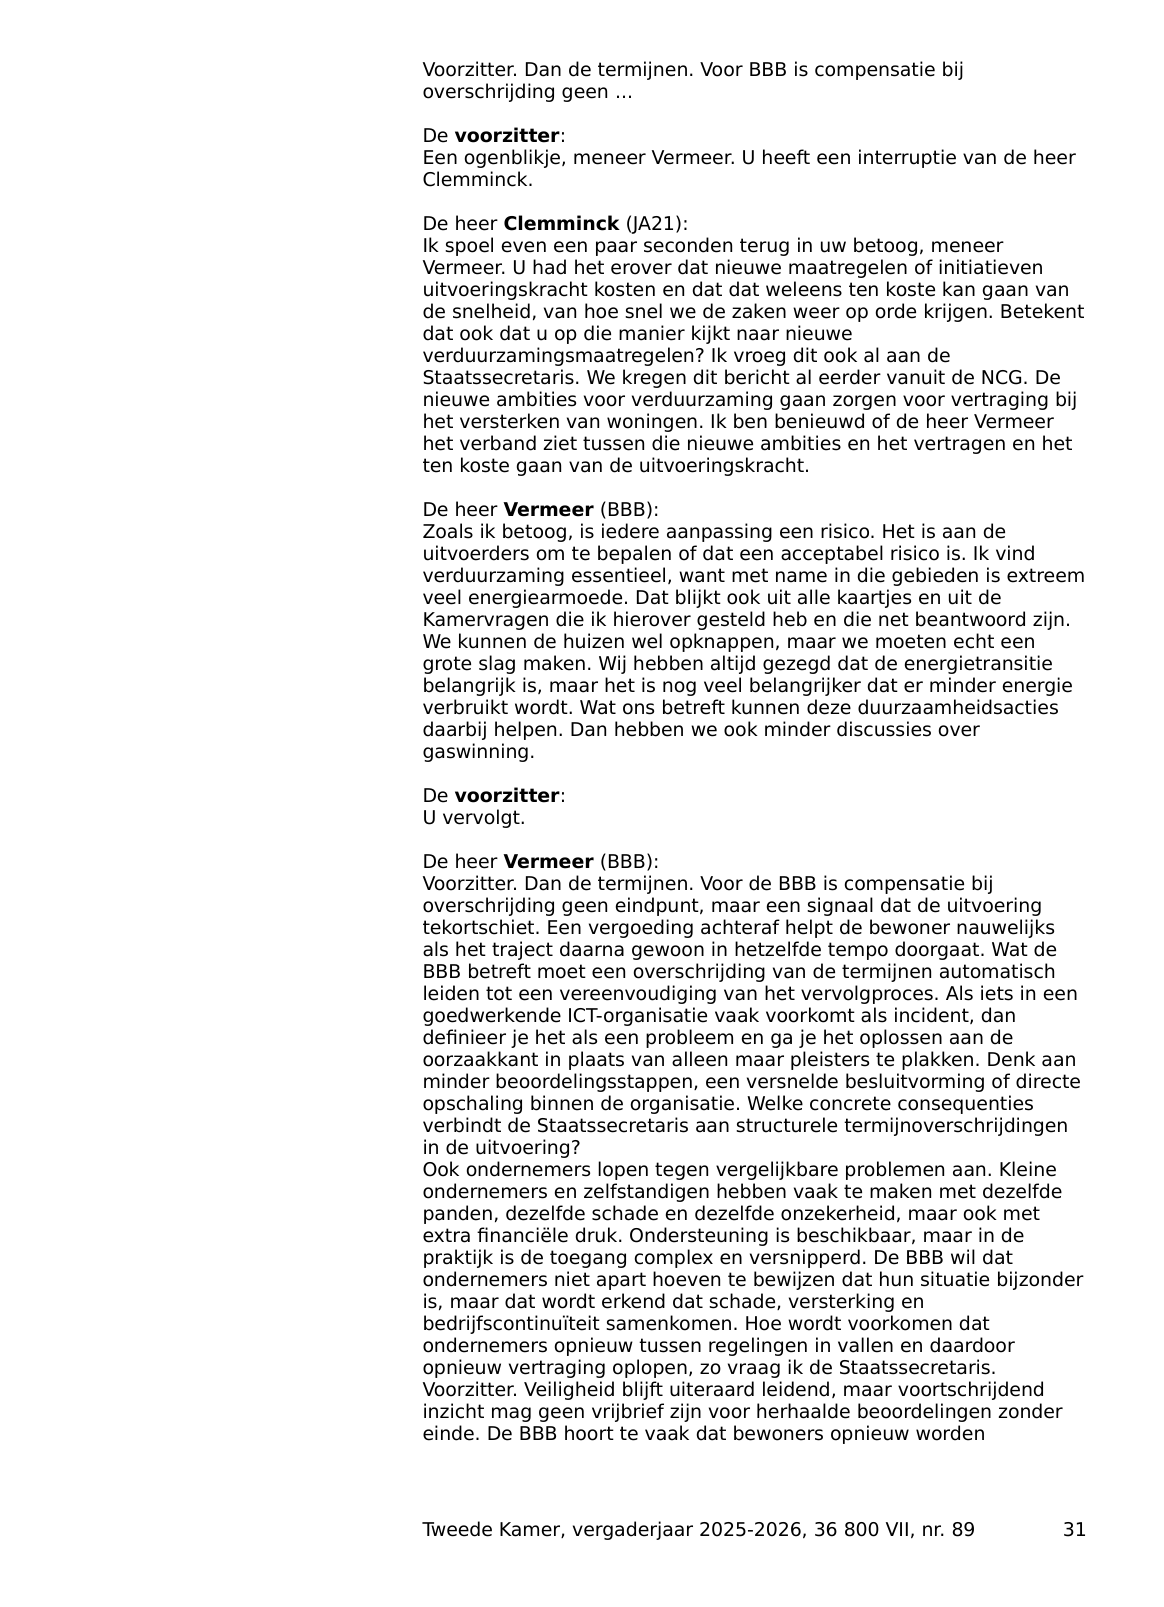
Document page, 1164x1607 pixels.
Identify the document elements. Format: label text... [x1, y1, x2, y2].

text De heer Vermeer (BBB): [422, 499, 1087, 521]
text Voorzitter. Dan de termijnen. Voor BBB is compensatie bij overschrijding geen ... [422, 59, 1087, 103]
text U vervolgt. [422, 807, 1087, 829]
text Ook ondernemers lopen tegen vergelijkbare problemen aan. Kleine ondernemers en zelfstandigen hebben vaak te maken met dezelfde panden, dezelfde schade en dezelfde onzekerheid, maar ook met extra financiële druk. Ondersteuning is beschikbaar, maar in de praktijk is de toegang complex en versnipperd. De BBB wil dat ondernemers niet apart hoeven te bewijzen dat hun situatie bijzonder is, maar dat wordt erkend dat schade, versterking en bedrijfscontinuïteit samenkomen. Hoe wordt voorkomen dat ondernemers opnieuw tussen regelingen in vallen en daardoor opnieuw vertraging oplopen, zo vraag ik de Staatssecretaris. [422, 1159, 1087, 1379]
text Voorzitter. Veiligheid blijft uiteraard leidend, maar voortschrijdend inzicht mag geen vrijbrief zijn voor herhaalde beoordelingen zonder einde. De BBB hoort te vaak dat bewoners opnieuw worden [422, 1379, 1087, 1445]
text Voorzitter. Dan de termijnen. Voor de BBB is compensatie bij overschrijding geen eindpunt, maar een signaal dat de uitvoering tekortschiet. Een vergoeding achteraf helpt de bewoner nauwelijks als het traject daarna gewoon in hetzelfde tempo doorgaat. Wat de BBB betreft moet een overschrijding van de termijnen automatisch leiden tot een vereenvoudiging van het vervolgproces. Als iets in een goedwerkende ICT-organisatie vaak voorkomt als incident, dan definieer je het als een probleem en ga je het oplossen aan de oorzaakkant in plaats van alleen maar pleisters te plakken. Denk aan minder beoordelingsstappen, een versnelde besluitvorming of directe opschaling binnen de organisatie. Welke concrete consequenties verbindt de Staatssecretaris aan structurele termijnoverschrijdingen in de uitvoering? [422, 873, 1087, 1159]
text De heer Clemminck (JA21): [422, 213, 1087, 235]
text Zoals ik betoog, is iedere aanpassing een risico. Het is aan de uitvoerders om te bepalen of dat een acceptabel risico is. Ik vind verduurzaming essentieel, want met name in die gebieden is extreem veel energiearmoede. Dat blijkt ook uit alle kaartjes en uit de Kamervragen die ik hierover gesteld heb en die net beantwoord zijn. We kunnen de huizen wel opknappen, maar we moeten echt een grote slag maken. Wij hebben altijd gezegd dat de energietransitie belangrijk is, maar het is nog veel belangrijker dat er minder energie verbruikt wordt. Wat ons betreft kunnen deze duurzaamheidsacties daarbij helpen. Dan hebben we ook minder discussies over gaswinning. [422, 521, 1087, 763]
text De voorzitter: [422, 785, 1087, 807]
text De heer Vermeer (BBB): [422, 851, 1087, 873]
text Ik spoel even een paar seconden terug in uw betoog, meneer Vermeer. U had het erover dat nieuwe maatregelen of initiatieven uitvoeringskracht kosten en dat dat weleens ten koste kan gaan van de snelheid, van hoe snel we de zaken weer op orde krijgen. Betekent dat ook dat u op die manier kijkt naar nieuwe verduurzamingsmaatregelen? Ik vroeg dit ook al aan de Staatssecretaris. We kregen dit bericht al eerder vanuit de NCG. De nieuwe ambities voor verduurzaming gaan zorgen voor vertraging bij het versterken van woningen. Ik ben benieuwd of de heer Vermeer het verband ziet tussen die nieuwe ambities en het vertragen en het ten koste gaan van de uitvoeringskracht. [422, 235, 1087, 477]
text Een ogenblikje, meneer Vermeer. U heeft een interruptie van de heer Clemminck. [422, 147, 1087, 191]
text De voorzitter: [422, 125, 1087, 147]
